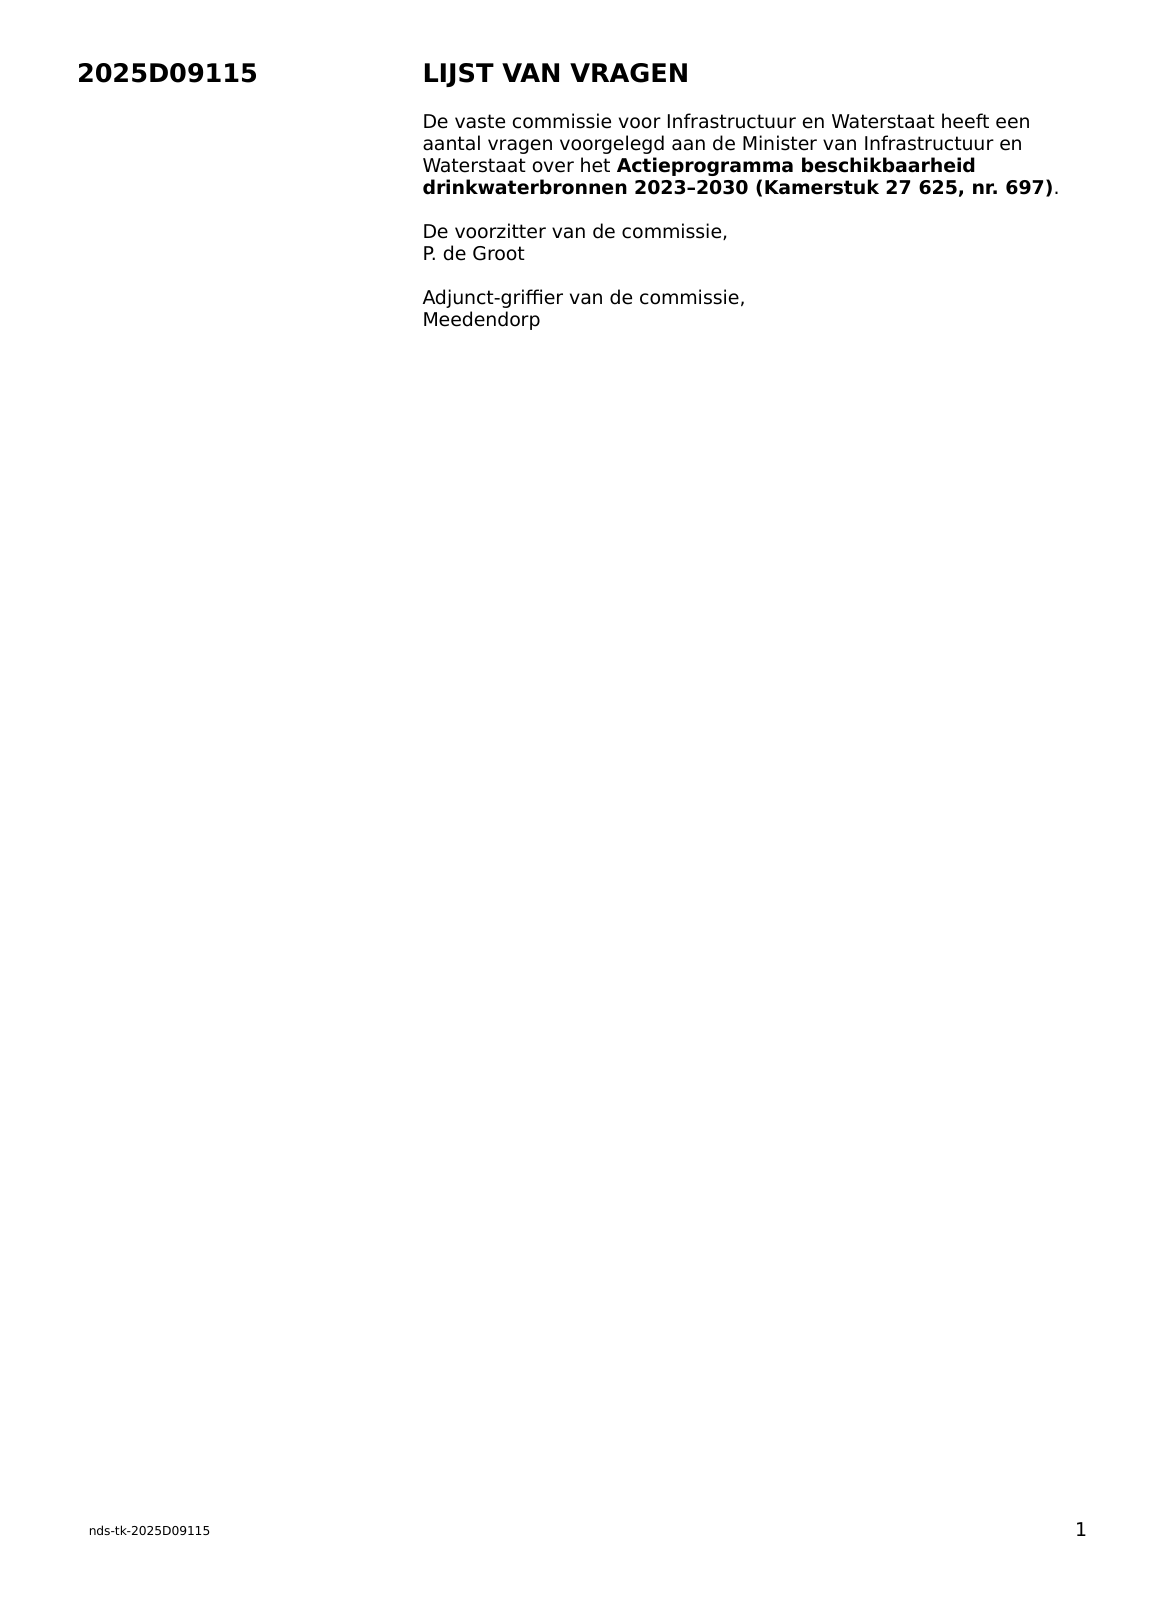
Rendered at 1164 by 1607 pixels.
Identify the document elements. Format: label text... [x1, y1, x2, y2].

text De voorzitter van de commissie, [422, 221, 1087, 243]
text nds-tk-2025D09115 [88, 1524, 323, 1538]
text 2025D09115 LIJST VAN VRAGEN [77, 59, 1087, 89]
text P. de Groot [422, 243, 1087, 265]
text Meedendorp [422, 309, 1087, 331]
text De vaste commissie voor Infrastructuur en Waterstaat heeft een aantal vragen voorgelegd aan de Minister van Infrastructuur en Waterstaat over het Actieprogramma beschikbaarheid drinkwaterbronnen 2023–2030 (Kamerstuk 27 625, nr. 697). [422, 111, 1087, 199]
text Adjunct-griffier van de commissie, [422, 287, 1087, 309]
